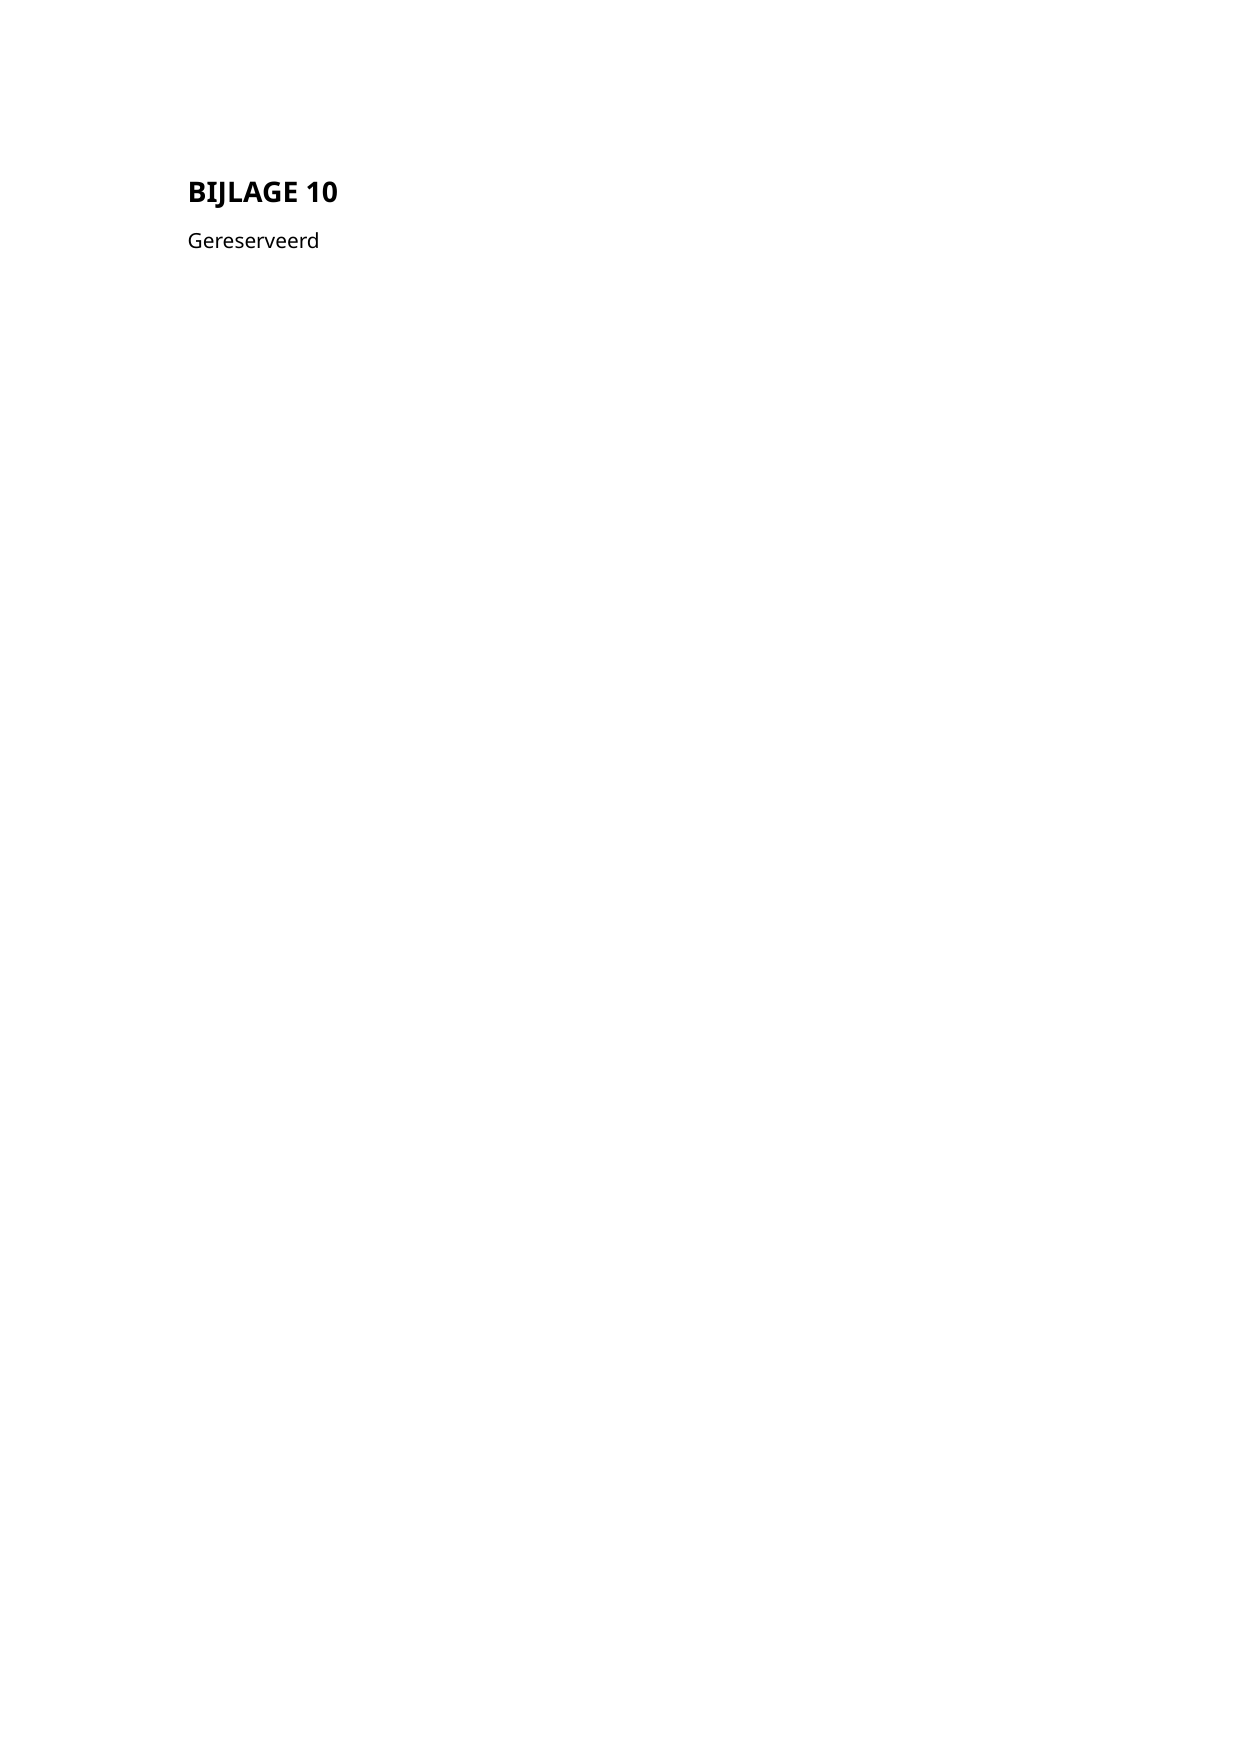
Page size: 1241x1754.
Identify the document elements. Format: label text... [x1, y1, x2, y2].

text Gereserveerd [187, 226, 1053, 254]
subtitle BIJLAGE 10 [187, 172, 1053, 211]
